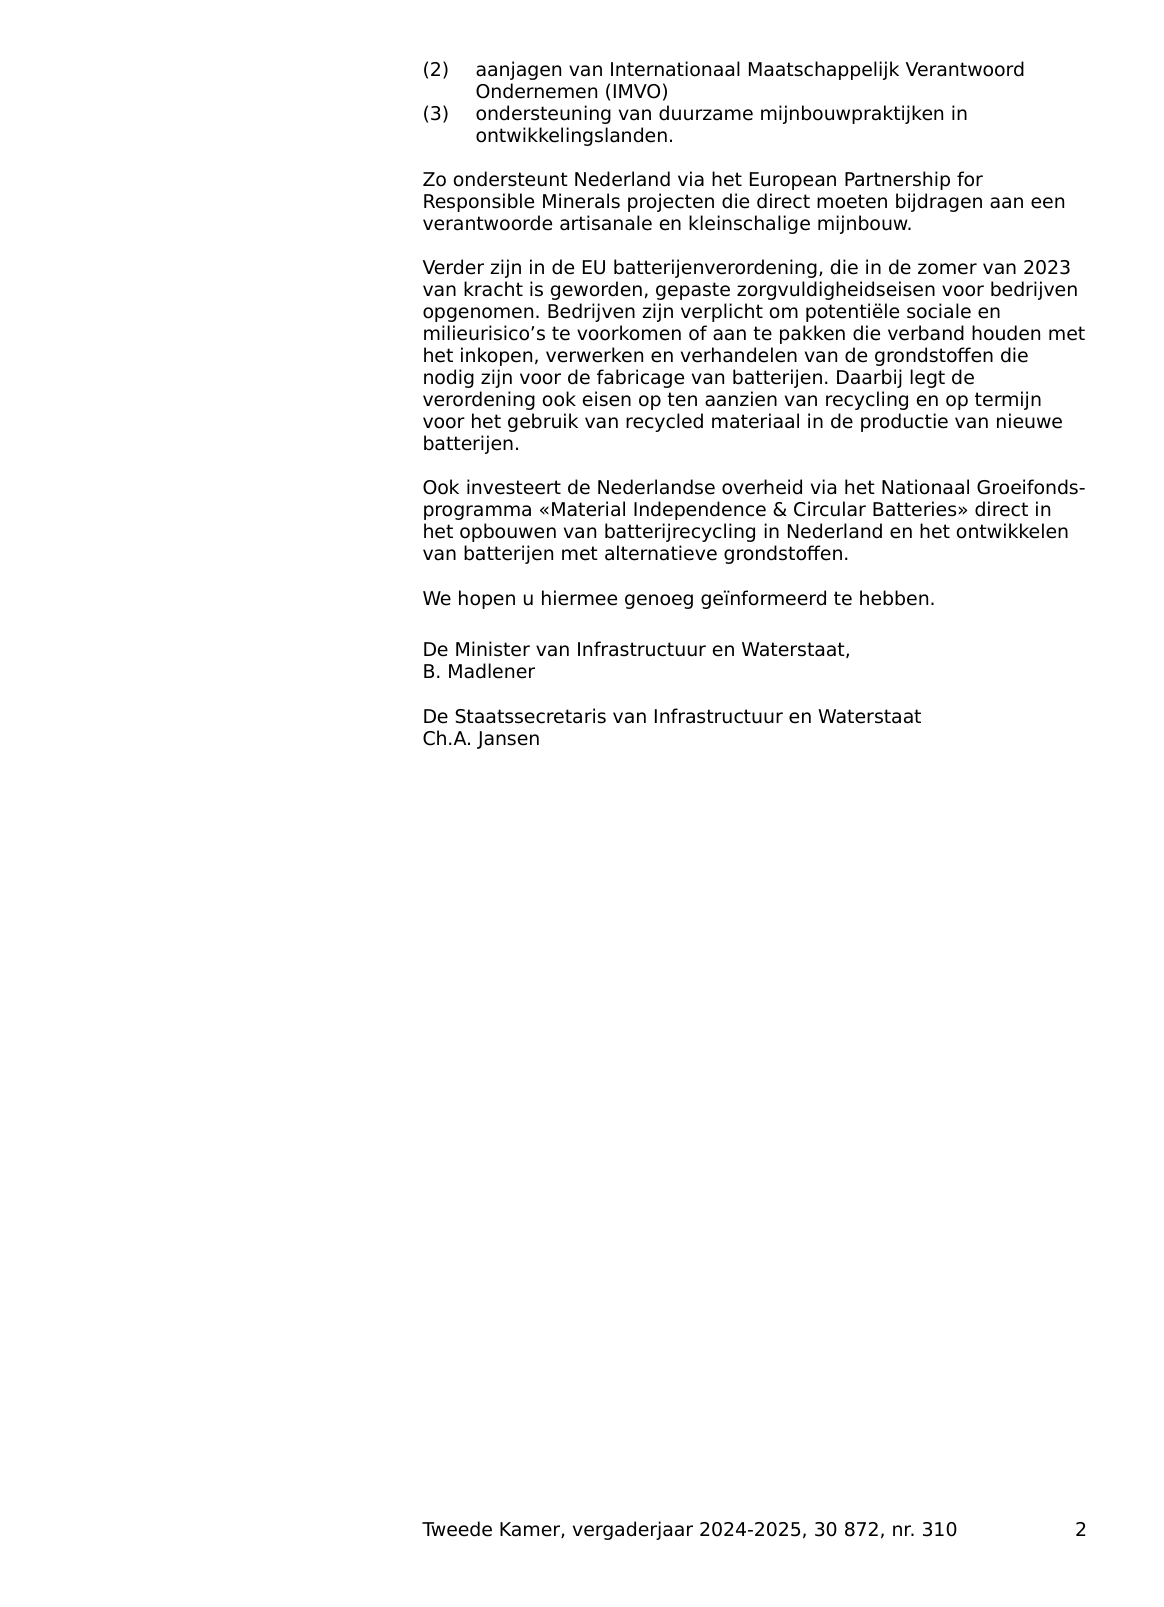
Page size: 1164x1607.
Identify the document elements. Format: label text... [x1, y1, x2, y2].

text De Minister van Infrastructuur en Waterstaat, B. Madlener [422, 639, 1087, 683]
text Ook investeert de Nederlandse overheid via het Nationaal Groeifonds-programma «Material Independence & Circular Batteries» direct in het opbouwen van batterijrecycling in Nederland en het ontwikkelen van batterijen met alternatieve grondstoffen. [422, 477, 1087, 565]
text (2) aanjagen van Internationaal Maatschappelijk Verantwoord Ondernemen (IMVO) [422, 59, 1087, 103]
text (3) ondersteuning van duurzame mijnbouwpraktijken in ontwikkelingslanden. [422, 103, 1087, 147]
text Zo ondersteunt Nederland via het European Partnership for Responsible Minerals projecten die direct moeten bijdragen aan een verantwoorde artisanale en kleinschalige mijnbouw. [422, 169, 1087, 235]
text De Staatssecretaris van Infrastructuur en Waterstaat Ch.A. Jansen [422, 706, 1087, 749]
text Verder zijn in de EU batterijenverordening, die in de zomer van 2023 van kracht is geworden, gepaste zorgvuldigheidseisen voor bedrijven opgenomen. Bedrijven zijn verplicht om potentiële sociale en milieurisico’s te voorkomen of aan te pakken die verband houden met het inkopen, verwerken en verhandelen van de grondstoffen die nodig zijn voor de fabricage van batterijen. Daarbij legt de verordening ook eisen op ten aanzien van recycling en op termijn voor het gebruik van recycled materiaal in de productie van nieuwe batterijen. [422, 257, 1087, 455]
text We hopen u hiermee genoeg geïnformeerd te hebben. [422, 587, 1087, 609]
